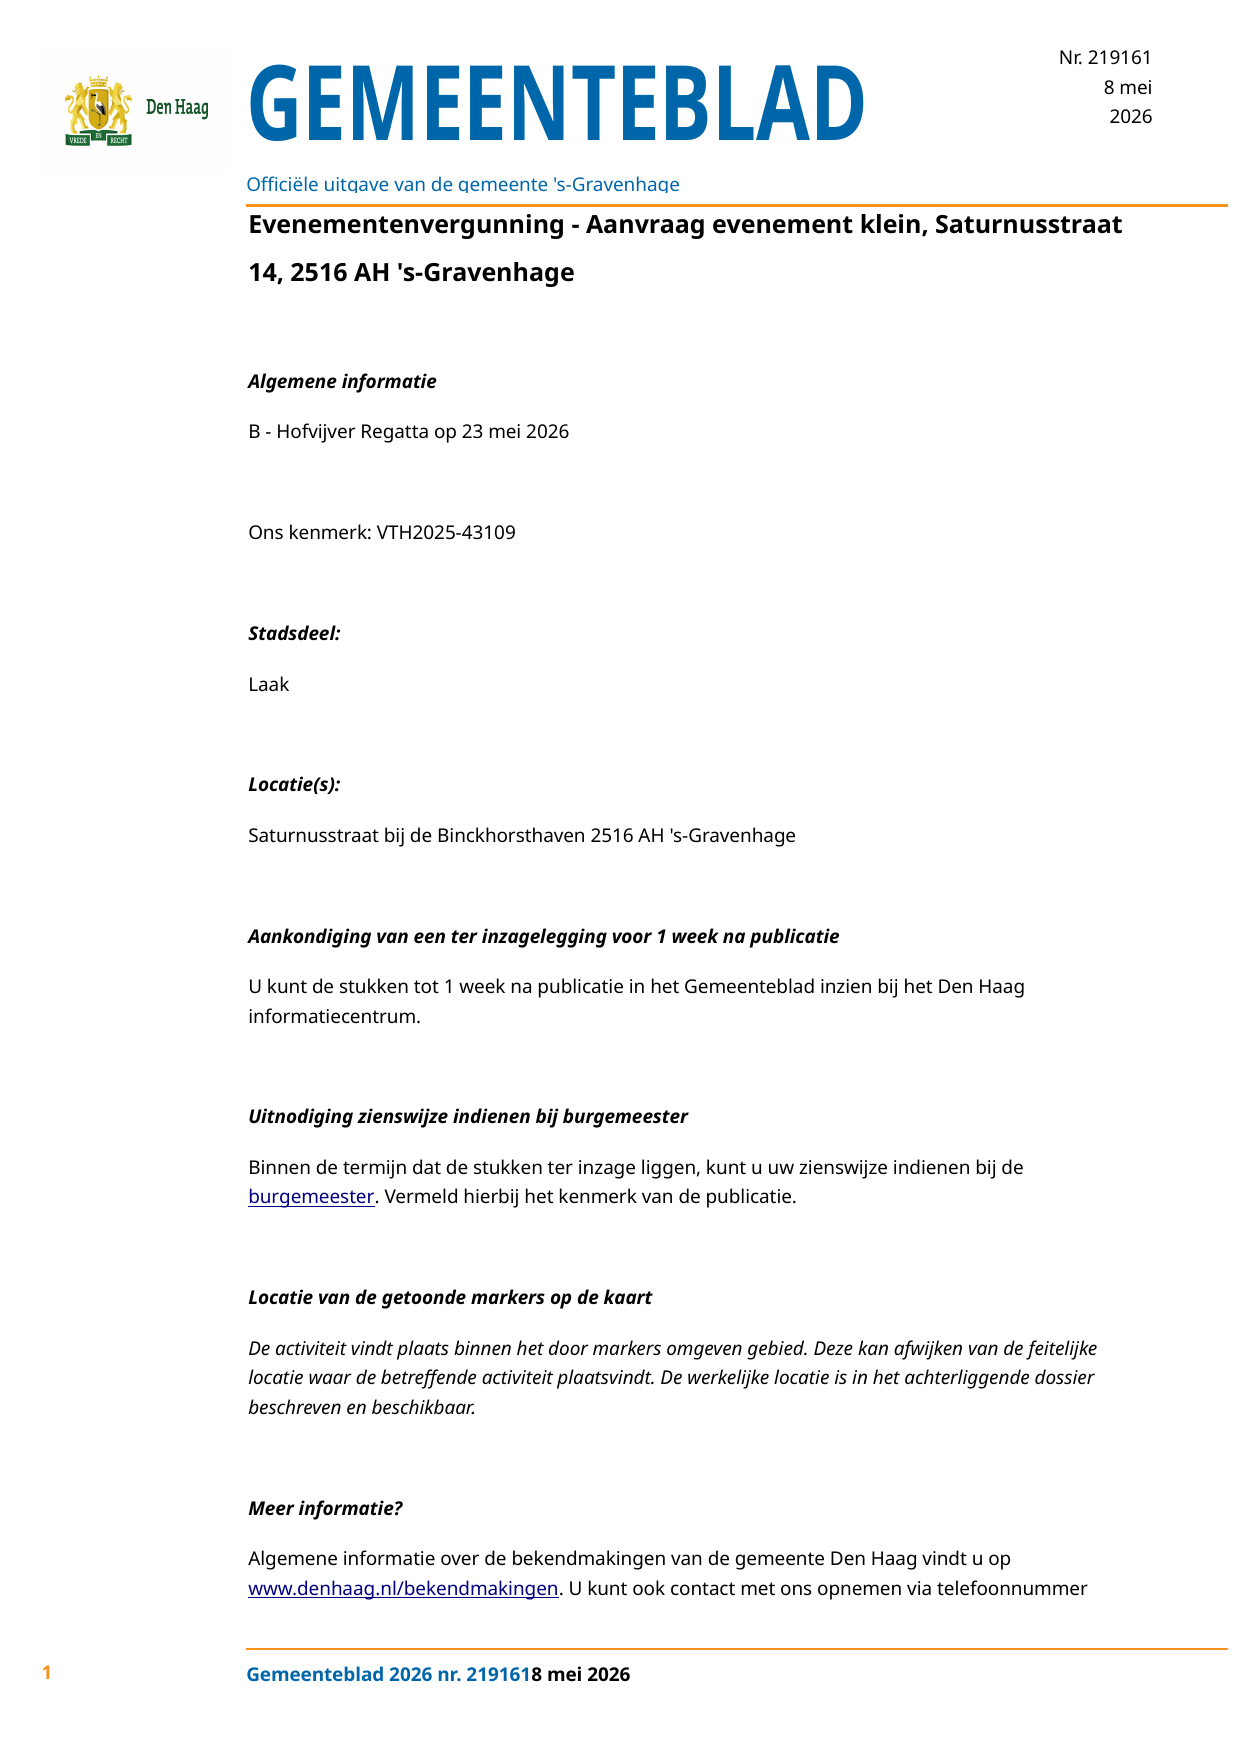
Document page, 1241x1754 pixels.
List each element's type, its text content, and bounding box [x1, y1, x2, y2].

text Meer informatie? [248, 1495, 1152, 1521]
text Evenementenvergunning - Aanvraag evenement klein, Saturnusstraat 14, 2516 AH 's-Gravenhage [248, 207, 1152, 288]
text Ons kenmerk: VTH2025-43109 [248, 519, 1152, 545]
text B - Hofvijver Regatta op 23 mei 2026 [248, 419, 1152, 444]
text Locatie van de getoonde markers op de kaart [248, 1284, 1152, 1310]
text Laak [248, 671, 1152, 697]
text Algemene informatie [248, 368, 1152, 394]
text Algemene informatie over de bekendmakingen van de gemeente Den Haag vindt u op www.denhaag.nl/bekendmakingen. U kunt ook contact met ons opnemen via telefoonnummer [248, 1545, 1152, 1601]
text De activiteit vindt plaats binnen het door markers omgeven gebied. Deze kan afwijken van de feitelijke locatie waar de betreffende activiteit plaatsvindt. De werkelijke locatie is in het achterliggende dossier beschreven en beschikbaar. [248, 1335, 1152, 1420]
text Uitnodiging zienswijze indienen bij burgemeester [248, 1104, 1152, 1129]
text U kunt de stukken tot 1 week na publicatie in het Gemeenteblad inzien bij het Den Haag informatiecentrum. [248, 973, 1152, 1029]
picture [41, 47, 231, 172]
text Stadsdeel: [248, 620, 1152, 646]
text Aankondiging van een ter inzagelegging voor 1 week na publicatie [248, 923, 1152, 949]
text Saturnusstraat bij de Binckhorsthaven 2516 AH 's-Gravenhage [248, 822, 1152, 848]
text Locatie(s): [248, 772, 1152, 797]
text Binnen de termijn dat de stukken ter inzage liggen, kunt u uw zienswijze indienen bij de burgemeester. Vermeld hierbij het kenmerk van de publicatie. [248, 1154, 1152, 1209]
